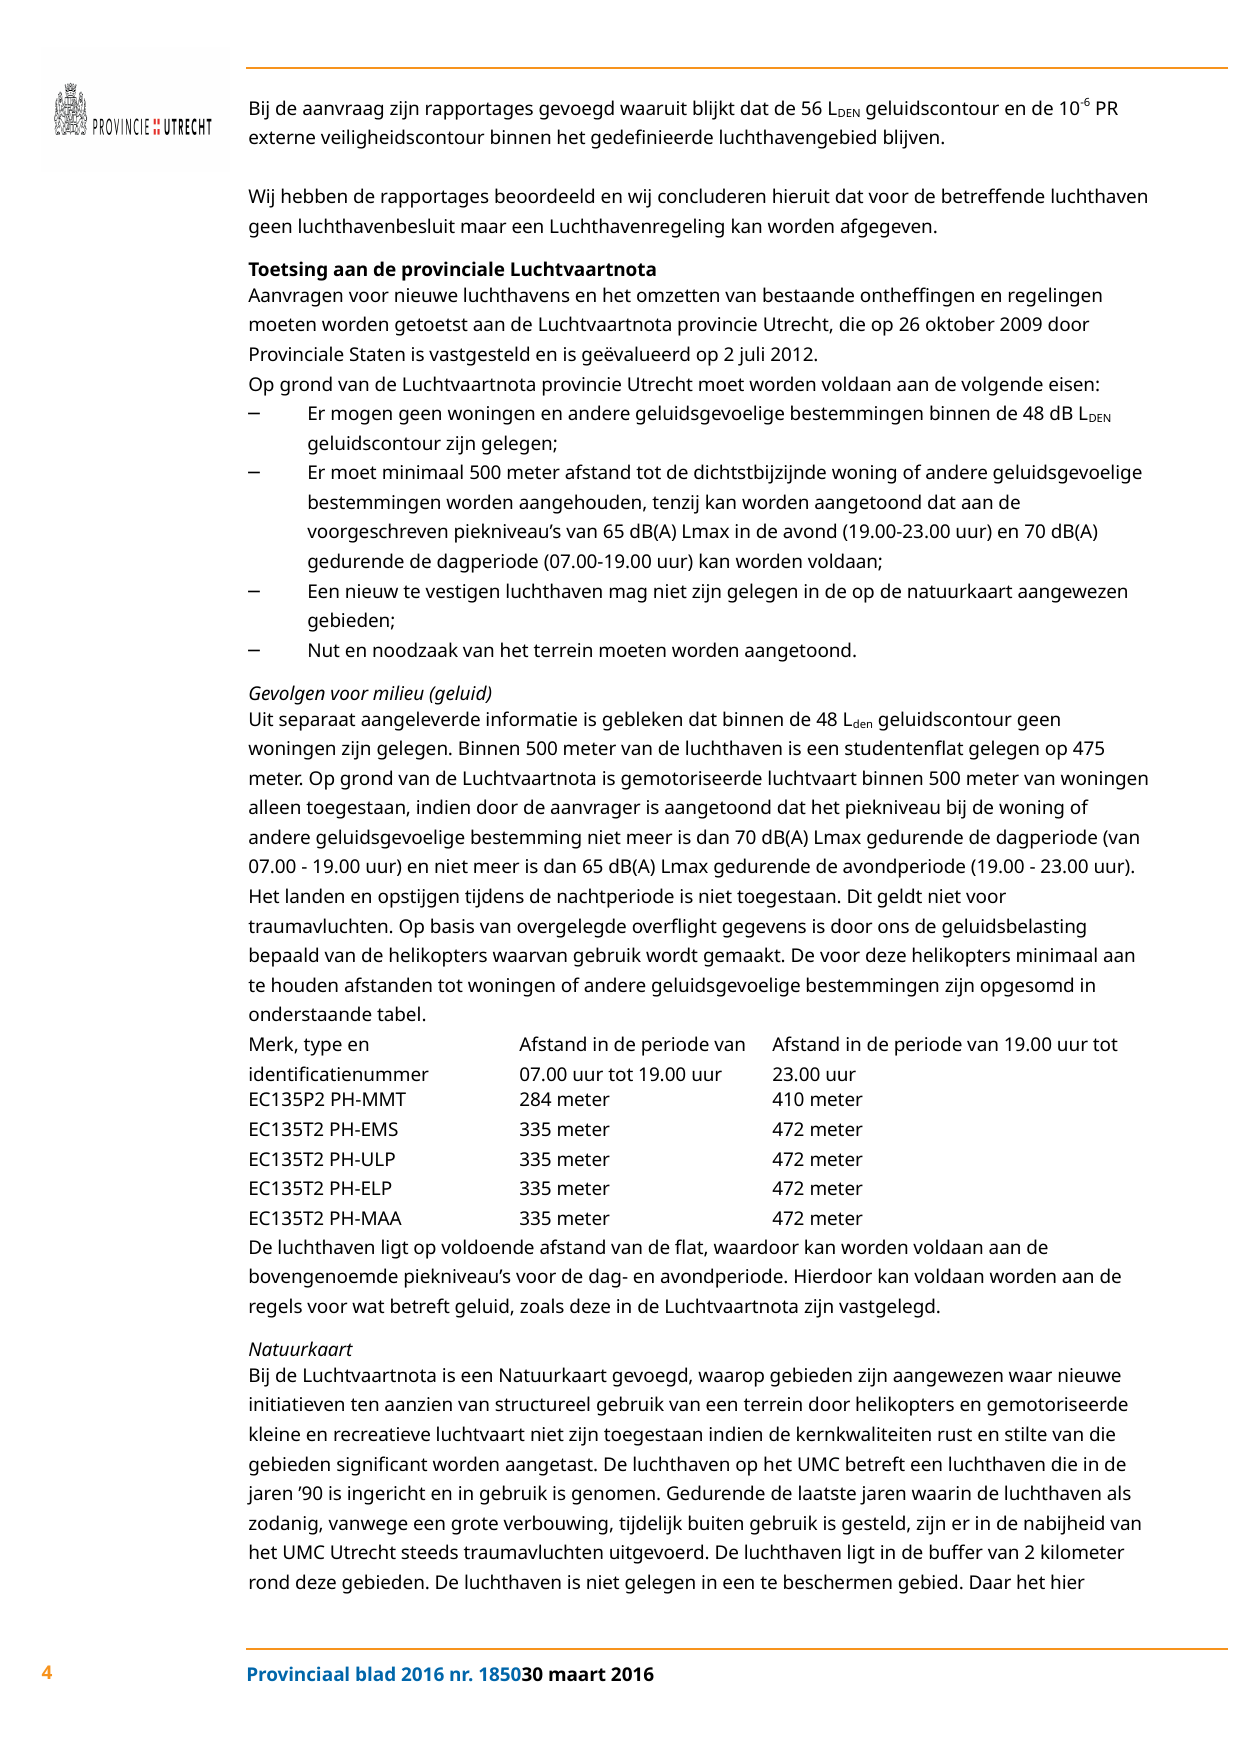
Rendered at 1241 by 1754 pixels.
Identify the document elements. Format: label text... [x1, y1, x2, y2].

picture [41, 47, 231, 172]
list Er mogen geen woningen en andere geluidsgevoelige bestemmingen binnen de 48 dB LDEN geluidscontour zijn gelegen; [248, 400, 1152, 456]
list Nut en noodzaak van het terrein moeten worden aangetoond. [248, 637, 1152, 663]
table_cell 284 meter 335 meter 335 meter 335 meter 335 meter [519, 1087, 772, 1231]
table_header Merk, type en identificatienummer [248, 1031, 519, 1087]
text Bij de Luchtvaartnota is een Natuurkaart gevoegd, waarop gebieden zijn aangewezen waar nieuwe initiatieven ten aanzien van structureel gebruik van een terrein door helikopters en gemotoriseerde kleine en recreatieve luchtvaart niet zijn toegestaan indien de kernkwaliteiten rust en stilte van die gebieden significant worden aangetast. De luchthaven op het UMC betreft een luchthaven die in de jaren ’90 is ingericht en in gebruik is genomen. Gedurende de laatste jaren waarin de luchthaven als zodanig, vanwege een grote verbouwing, tijdelijk buiten gebruik is gesteld, zijn er in de nabijheid van het UMC Utrecht steeds traumavluchten uitgevoerd. De luchthaven ligt in de buffer van 2 kilometer rond deze gebieden. De luchthaven is niet gelegen in een te beschermen gebied. Daar het hier [248, 1362, 1152, 1595]
table_header Afstand in de periode van 07.00 uur tot 19.00 uur [519, 1031, 772, 1087]
text Gevolgen voor milieu (geluid) [248, 680, 1152, 706]
text De luchthaven ligt op voldoende afstand van de flat, waardoor kan worden voldaan aan de bovengenoemde piekniveau’s voor de dag- en avondperiode. Hierdoor kan voldaan worden aan de regels voor wat betreft geluid, zoals deze in de Luchtvaartnota zijn vastgelegd. [248, 1234, 1152, 1319]
text Wij hebben de rapportages beoordeeld en wij concluderen hieruit dat voor de betreffende luchthaven geen luchthavenbesluit maar een Luchthavenregeling kan worden afgegeven. [248, 183, 1152, 239]
table_cell 410 meter 472 meter 472 meter 472 meter 472 meter [772, 1087, 1152, 1231]
text Bij de aanvraag zijn rapportages gevoegd waaruit blijkt dat de 56 LDEN geluidscontour en de 10-6 PR externe veiligheidscontour binnen het gedefinieerde luchthavengebied blijven. [248, 95, 1152, 150]
text Natuurkaart [248, 1336, 1152, 1362]
table_header Afstand in de periode van 19.00 uur tot 23.00 uur [772, 1031, 1152, 1087]
text Aanvragen voor nieuwe luchthavens en het omzetten van bestaande ontheffingen en regelingen moeten worden getoetst aan de Luchtvaartnota provincie Utrecht, die op 26 oktober 2009 door Provinciale Staten is vastgesteld en is geëvalueerd op 2 juli 2012. [248, 282, 1152, 367]
table_cell EC135P2 PH-MMT EC135T2 PH-EMS EC135T2 PH-ULP EC135T2 PH-ELP EC135T2 PH-MAA [248, 1087, 519, 1231]
list Een nieuw te vestigen luchthaven mag niet zijn gelegen in de op de natuurkaart aangewezen gebieden; [248, 578, 1152, 633]
text Uit separaat aangeleverde informatie is gebleken dat binnen de 48 Lden geluidscontour geen woningen zijn gelegen. Binnen 500 meter van de luchthaven is een studentenflat gelegen op 475 meter. Op grond van de Luchtvaartnota is gemotoriseerde luchtvaart binnen 500 meter van woningen alleen toegestaan, indien door de aanvrager is aangetoond dat het piekniveau bij de woning of andere geluidsgevoelige bestemming niet meer is dan 70 dB(A) Lmax gedurende de dagperiode (van 07.00 - 19.00 uur) en niet meer is dan 65 dB(A) Lmax gedurende de avondperiode (19.00 - 23.00 uur). Het landen en opstijgen tijdens de nachtperiode is niet toegestaan. Dit geldt niet voor traumavluchten. Op basis van overgelegde overflight gegevens is door ons de geluidsbelasting bepaald van de helikopters waarvan gebruik wordt gemaakt. De voor deze helikopters minimaal aan te houden afstanden tot woningen of andere geluidsgevoelige bestemmingen zijn opgesomd in onderstaande tabel. [248, 706, 1152, 1027]
text Toetsing aan de provinciale Luchtvaartnota [248, 256, 1152, 282]
list Er moet minimaal 500 meter afstand tot de dichtstbijzijnde woning of andere geluidsgevoelige bestemmingen worden aangehouden, tenzij kan worden aangetoond dat aan de voorgeschreven piekniveau’s van 65 dB(A) Lmax in de avond (19.00-23.00 uur) en 70 dB(A) gedurende de dagperiode (07.00-19.00 uur) kan worden voldaan; [248, 459, 1152, 574]
text Op grond van de Luchtvaartnota provincie Utrecht moet worden voldaan aan de volgende eisen: [248, 371, 1152, 396]
